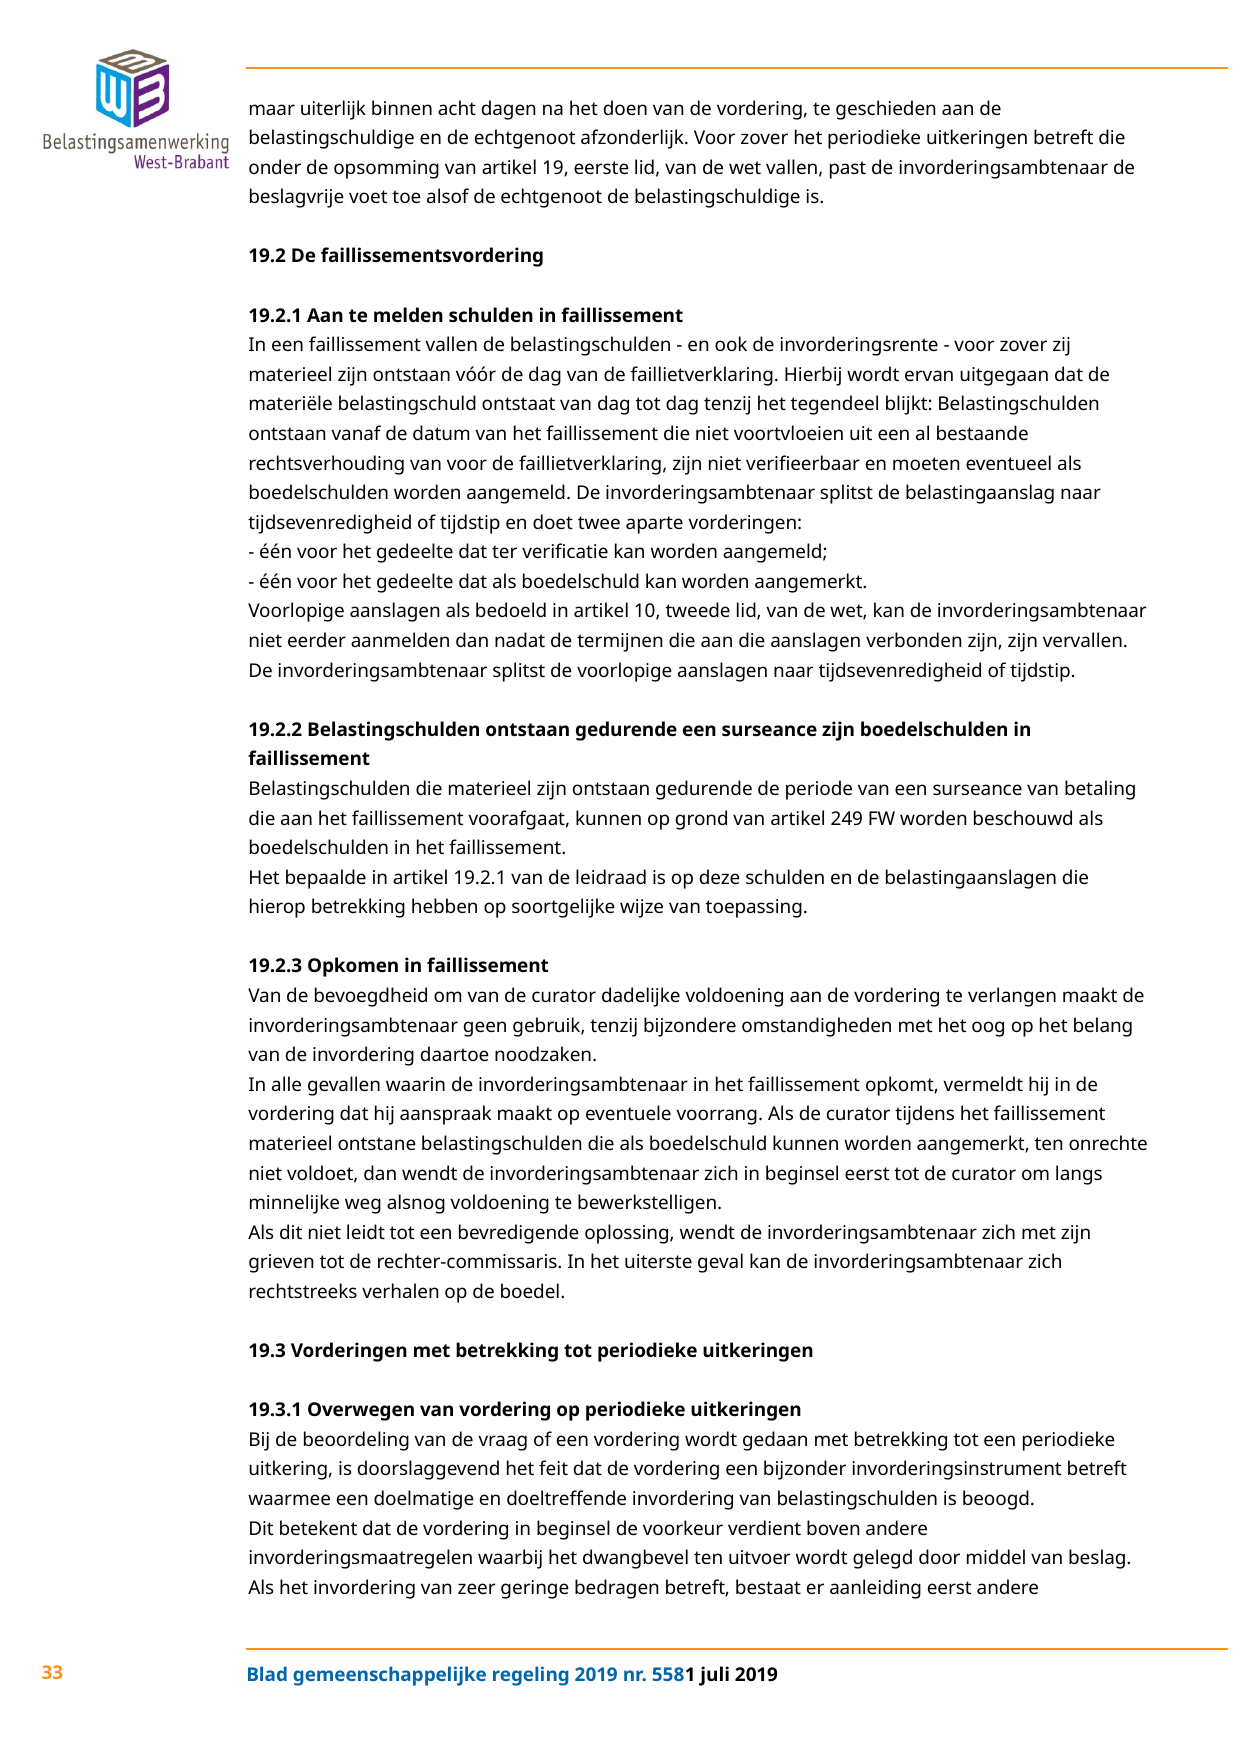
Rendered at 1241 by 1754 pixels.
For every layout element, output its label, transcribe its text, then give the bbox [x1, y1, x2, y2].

text Voorlopige aanslagen als bedoeld in artikel 10, tweede lid, van de wet, kan de invorderingsambtenaar niet eerder aanmelden dan nadat de termijnen die aan die aanslagen verbonden zijn, zijn vervallen. De invorderingsambtenaar splitst de voorlopige aanslagen naar tijdsevenredigheid of tijdstip. [248, 598, 1152, 683]
text 19.2.3 Opkomen in faillissement [248, 953, 1152, 978]
text Het bepaalde in artikel 19.2.1 van de leidraad is op deze schulden en de belastingaanslagen die hierop betrekking hebben op soortgelijke wijze van toepassing. [248, 864, 1152, 919]
text Van de bevoegdheid om van de curator dadelijke voldoening aan de vordering te verlangen maakt de invorderingsambtenaar geen gebruik, tenzij bijzondere omstandigheden met het oog op het belang van de invordering daartoe noodzaken. [248, 982, 1152, 1067]
text 19.2.1 Aan te melden schulden in faillissement [248, 302, 1152, 328]
text - één voor het gedeelte dat als boedelschuld kan worden aangemerkt. [248, 568, 1152, 594]
text 19.3.1 Overwegen van vordering op periodieke uitkeringen [248, 1396, 1152, 1422]
text 19.2.2 Belastingschulden ontstaan gedurende een surseance zijn boedelschulden in faillissement [248, 716, 1152, 771]
text Belastingschulden die materieel zijn ontstaan gedurende de periode van een surseance van betaling die aan het faillissement voorafgaat, kunnen op grond van artikel 249 FW worden beschouwd als boedelschulden in het faillissement. [248, 775, 1152, 860]
text In een faillissement vallen de belastingschulden - en ook de invorderingsrente - voor zover zij materieel zijn ontstaan vóór de dag van de faillietverklaring. Hierbij wordt ervan uitgegaan dat de materiële belastingschuld ontstaat van dag tot dag tenzij het tegendeel blijkt: Belastingschulden ontstaan vanaf de datum van het faillissement die niet voortvloeien uit een al bestaande rechtsverhouding van voor de faillietverklaring, zijn niet verifieerbaar en moeten eventueel als boedelschulden worden aangemeld. De invorderingsambtenaar splitst de belastingaanslag naar tijdsevenredigheid of tijdstip en doet twee aparte vorderingen: [248, 331, 1152, 535]
picture [41, 47, 231, 172]
text Dit betekent dat de vordering in beginsel de voorkeur verdient boven andere invorderingsmaatregelen waarbij het dwangbevel ten uitvoer wordt gelegd door middel van beslag. Als het invordering van zeer geringe bedragen betreft, bestaat er aanleiding eerst andere [248, 1515, 1152, 1600]
text In alle gevallen waarin de invorderingsambtenaar in het faillissement opkomt, vermeldt hij in de vordering dat hij aanspraak maakt op eventuele voorrang. Als de curator tijdens het faillissement materieel ontstane belastingschulden die als boedelschuld kunnen worden aangemerkt, ten onrechte niet voldoet, dan wendt de invorderingsambtenaar zich in beginsel eerst tot de curator om langs minnelijke weg alsnog voldoening te bewerkstelligen. [248, 1071, 1152, 1215]
text maar uiterlijk binnen acht dagen na het doen van de vordering, te geschieden aan de belastingschuldige en de echtgenoot afzonderlijk. Voor zover het periodieke uitkeringen betreft die onder de opsomming van artikel 19, eerste lid, van de wet vallen, past de invorderingsambtenaar de beslagvrije voet toe alsof de echtgenoot de belastingschuldige is. [248, 95, 1152, 209]
text - één voor het gedeelte dat ter verificatie kan worden aangemeld; [248, 538, 1152, 564]
text Als dit niet leidt tot een bevredigende oplossing, wendt de invorderingsambtenaar zich met zijn grieven tot de rechter-commissaris. In het uiterste geval kan de invorderingsambtenaar zich rechtstreeks verhalen op de boedel. [248, 1219, 1152, 1304]
text 19.2 De faillissementsvordering [248, 243, 1152, 268]
text Bij de beoordeling van de vraag of een vordering wordt gedaan met betrekking tot een periodieke uitkering, is doorslaggevend het feit dat de vordering een bijzonder invorderingsinstrument betreft waarmee een doelmatige en doeltreffende invordering van belastingschulden is beoogd. [248, 1426, 1152, 1511]
text 19.3 Vorderingen met betrekking tot periodieke uitkeringen [248, 1337, 1152, 1363]
